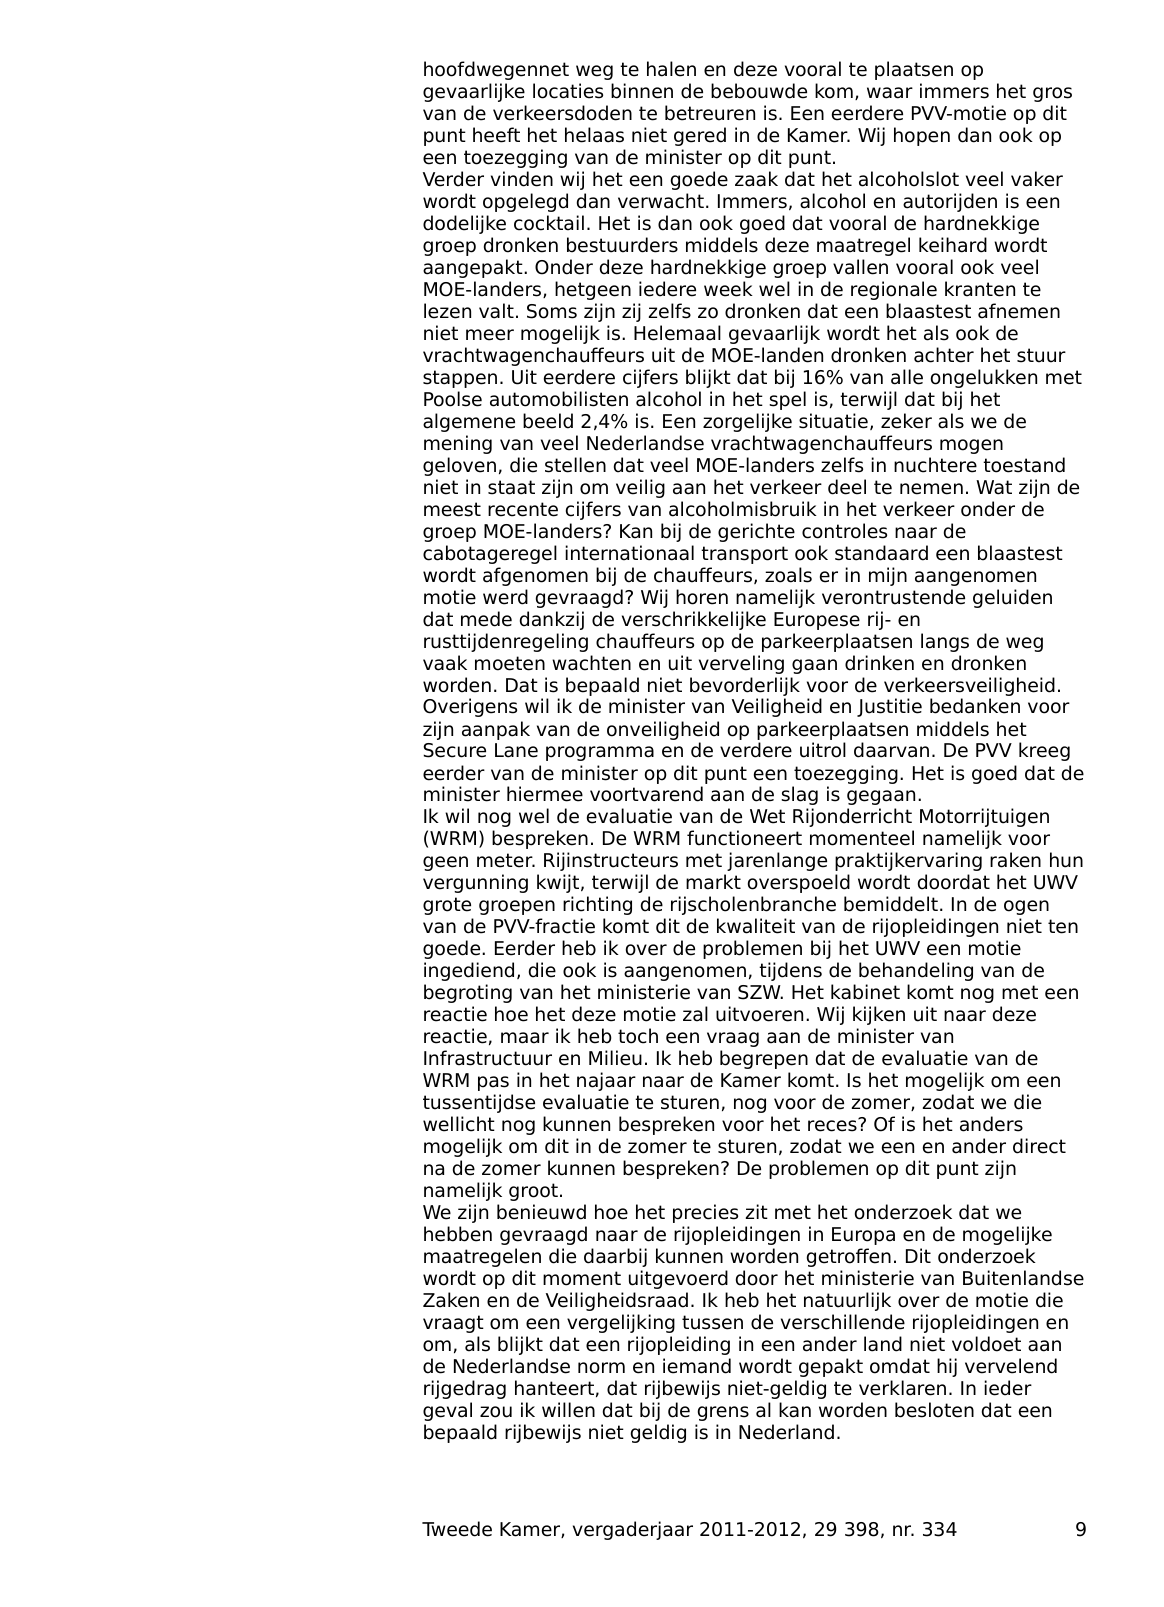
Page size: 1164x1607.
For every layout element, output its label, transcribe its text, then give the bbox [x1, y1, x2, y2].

text Overigens wil ik de minister van Veiligheid en Justitie bedanken voor zijn aanpak van de onveiligheid op parkeerplaatsen middels het Secure Lane programma en de verdere uitrol daarvan. De PVV kreeg eerder van de minister op dit punt een toezegging. Het is goed dat de minister hiermee voortvarend aan de slag is gegaan. [422, 696, 1087, 806]
text We zijn benieuwd hoe het precies zit met het onderzoek dat we hebben gevraagd naar de rijopleidingen in Europa en de mogelijke maatregelen die daarbij kunnen worden getroffen. Dit onderzoek wordt op dit moment uitgevoerd door het ministerie van Buitenlandse Zaken en de Veiligheidsraad. Ik heb het natuurlijk over de motie die vraagt om een vergelijking tussen de verschillende rijopleidingen en om, als blijkt dat een rijopleiding in een ander land niet voldoet aan de Nederlandse norm en iemand wordt gepakt omdat hij vervelend rijgedrag hanteert, dat rijbewijs niet-geldig te verklaren. In ieder geval zou ik willen dat bij de grens al kan worden besloten dat een bepaald rijbewijs niet geldig is in Nederland. [422, 1202, 1087, 1444]
text Verder vinden wij het een goede zaak dat het alcoholslot veel vaker wordt opgelegd dan verwacht. Immers, alcohol en autorijden is een dodelijke cocktail. Het is dan ook goed dat vooral de hardnekkige groep dronken bestuurders middels deze maatregel keihard wordt aangepakt. Onder deze hardnekkige groep vallen vooral ook veel MOE-landers, hetgeen iedere week wel in de regionale kranten te lezen valt. Soms zijn zij zelfs zo dronken dat een blaastest afnemen niet meer mogelijk is. Helemaal gevaarlijk wordt het als ook de vrachtwagenchauffeurs uit de MOE-landen dronken achter het stuur stappen. Uit eerdere cijfers blijkt dat bij 16% van alle ongelukken met Poolse automobilisten alcohol in het spel is, terwijl dat bij het algemene beeld 2,4% is. Een zorgelijke situatie, zeker als we de mening van veel Nederlandse vrachtwagenchauffeurs mogen geloven, die stellen dat veel MOE-landers zelfs in nuchtere toestand niet in staat zijn om veilig aan het verkeer deel te nemen. Wat zijn de meest recente cijfers van alcoholmisbruik in het verkeer onder de groep MOE-landers? Kan bij de gerichte controles naar de cabotageregel internationaal transport ook standaard een blaastest wordt afgenomen bij de chauffeurs, zoals er in mijn aangenomen motie werd gevraagd? Wij horen namelijk verontrustende geluiden dat mede dankzij de verschrikkelijke Europese rij- en rusttijdenregeling chauffeurs op de parkeerplaatsen langs de weg vaak moeten wachten en uit verveling gaan drinken en dronken worden. Dat is bepaald niet bevorderlijk voor de verkeersveiligheid. [422, 169, 1087, 696]
text hoofdwegennet weg te halen en deze vooral te plaatsen op gevaarlijke locaties binnen de bebouwde kom, waar immers het gros van de verkeersdoden te betreuren is. Een eerdere PVV-motie op dit punt heeft het helaas niet gered in de Kamer. Wij hopen dan ook op een toezegging van de minister op dit punt. [422, 59, 1087, 169]
text Ik wil nog wel de evaluatie van de Wet Rijonderricht Motorrijtuigen (WRM) bespreken. De WRM functioneert momenteel namelijk voor geen meter. Rijinstructeurs met jarenlange praktijkervaring raken hun vergunning kwijt, terwijl de markt overspoeld wordt doordat het UWV grote groepen richting de rijscholenbranche bemiddelt. In de ogen van de PVV-fractie komt dit de kwaliteit van de rijopleidingen niet ten goede. Eerder heb ik over de problemen bij het UWV een motie ingediend, die ook is aangenomen, tijdens de behandeling van de begroting van het ministerie van SZW. Het kabinet komt nog met een reactie hoe het deze motie zal uitvoeren. Wij kijken uit naar deze reactie, maar ik heb toch een vraag aan de minister van Infrastructuur en Milieu. Ik heb begrepen dat de evaluatie van de WRM pas in het najaar naar de Kamer komt. Is het mogelijk om een tussentijdse evaluatie te sturen, nog voor de zomer, zodat we die wellicht nog kunnen bespreken voor het reces? Of is het anders mogelijk om dit in de zomer te sturen, zodat we een en ander direct na de zomer kunnen bespreken? De problemen op dit punt zijn namelijk groot. [422, 806, 1087, 1202]
